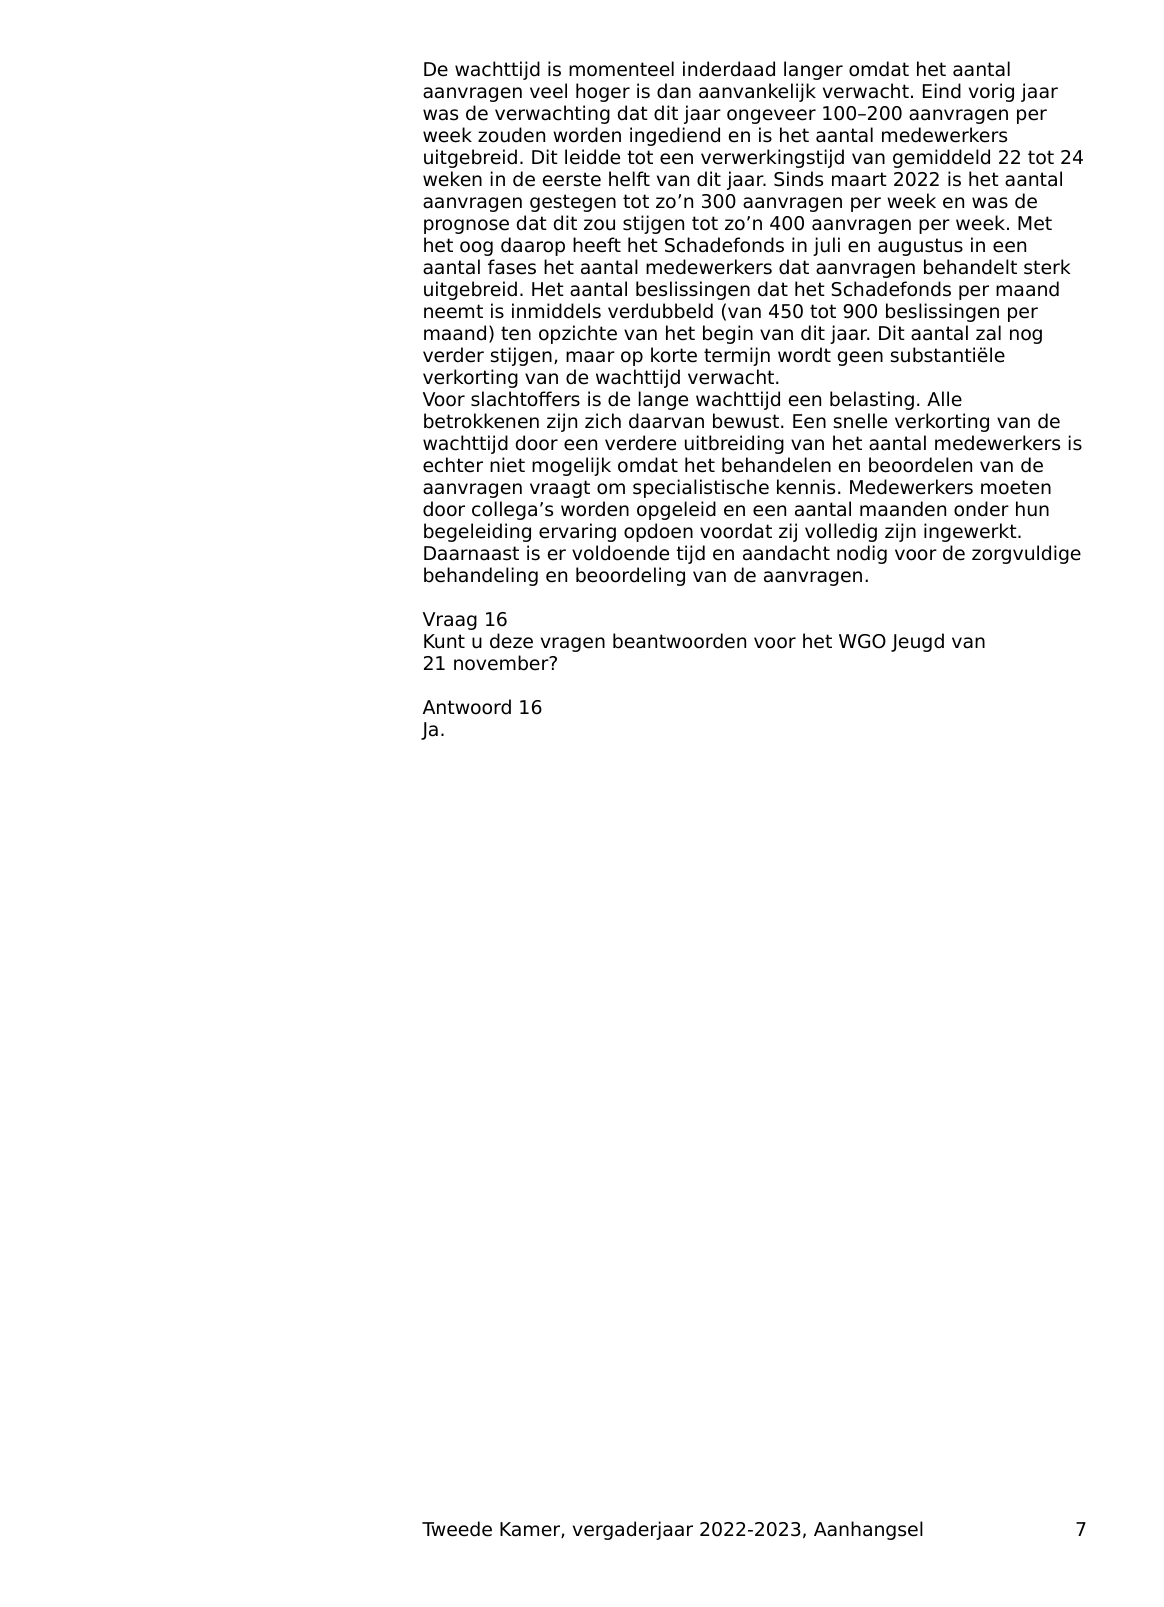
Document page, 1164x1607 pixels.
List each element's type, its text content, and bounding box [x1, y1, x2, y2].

text Ja. [422, 719, 1087, 741]
text Antwoord 16 [422, 697, 1087, 719]
text Vraag 16 [422, 609, 1087, 631]
text De wachttijd is momenteel inderdaad langer omdat het aantal aanvragen veel hoger is dan aanvankelijk verwacht. Eind vorig jaar was de verwachting dat dit jaar ongeveer 100–200 aanvragen per week zouden worden ingediend en is het aantal medewerkers uitgebreid. Dit leidde tot een verwerkingstijd van gemiddeld 22 tot 24 weken in de eerste helft van dit jaar. Sinds maart 2022 is het aantal aanvragen gestegen tot zo’n 300 aanvragen per week en was de prognose dat dit zou stijgen tot zo’n 400 aanvragen per week. Met het oog daarop heeft het Schadefonds in juli en augustus in een aantal fases het aantal medewerkers dat aanvragen behandelt sterk uitgebreid. Het aantal beslissingen dat het Schadefonds per maand neemt is inmiddels verdubbeld (van 450 tot 900 beslissingen per maand) ten opzichte van het begin van dit jaar. Dit aantal zal nog verder stijgen, maar op korte termijn wordt geen substantiële verkorting van de wachttijd verwacht. [422, 59, 1087, 389]
text Voor slachtoffers is de lange wachttijd een belasting. Alle betrokkenen zijn zich daarvan bewust. Een snelle verkorting van de wachttijd door een verdere uitbreiding van het aantal medewerkers is echter niet mogelijk omdat het behandelen en beoordelen van de aanvragen vraagt om specialistische kennis. Medewerkers moeten door collega’s worden opgeleid en een aantal maanden onder hun begeleiding ervaring opdoen voordat zij volledig zijn ingewerkt. Daarnaast is er voldoende tijd en aandacht nodig voor de zorgvuldige behandeling en beoordeling van de aanvragen. [422, 389, 1087, 587]
text Kunt u deze vragen beantwoorden voor het WGO Jeugd van 21 november? [422, 631, 1087, 675]
